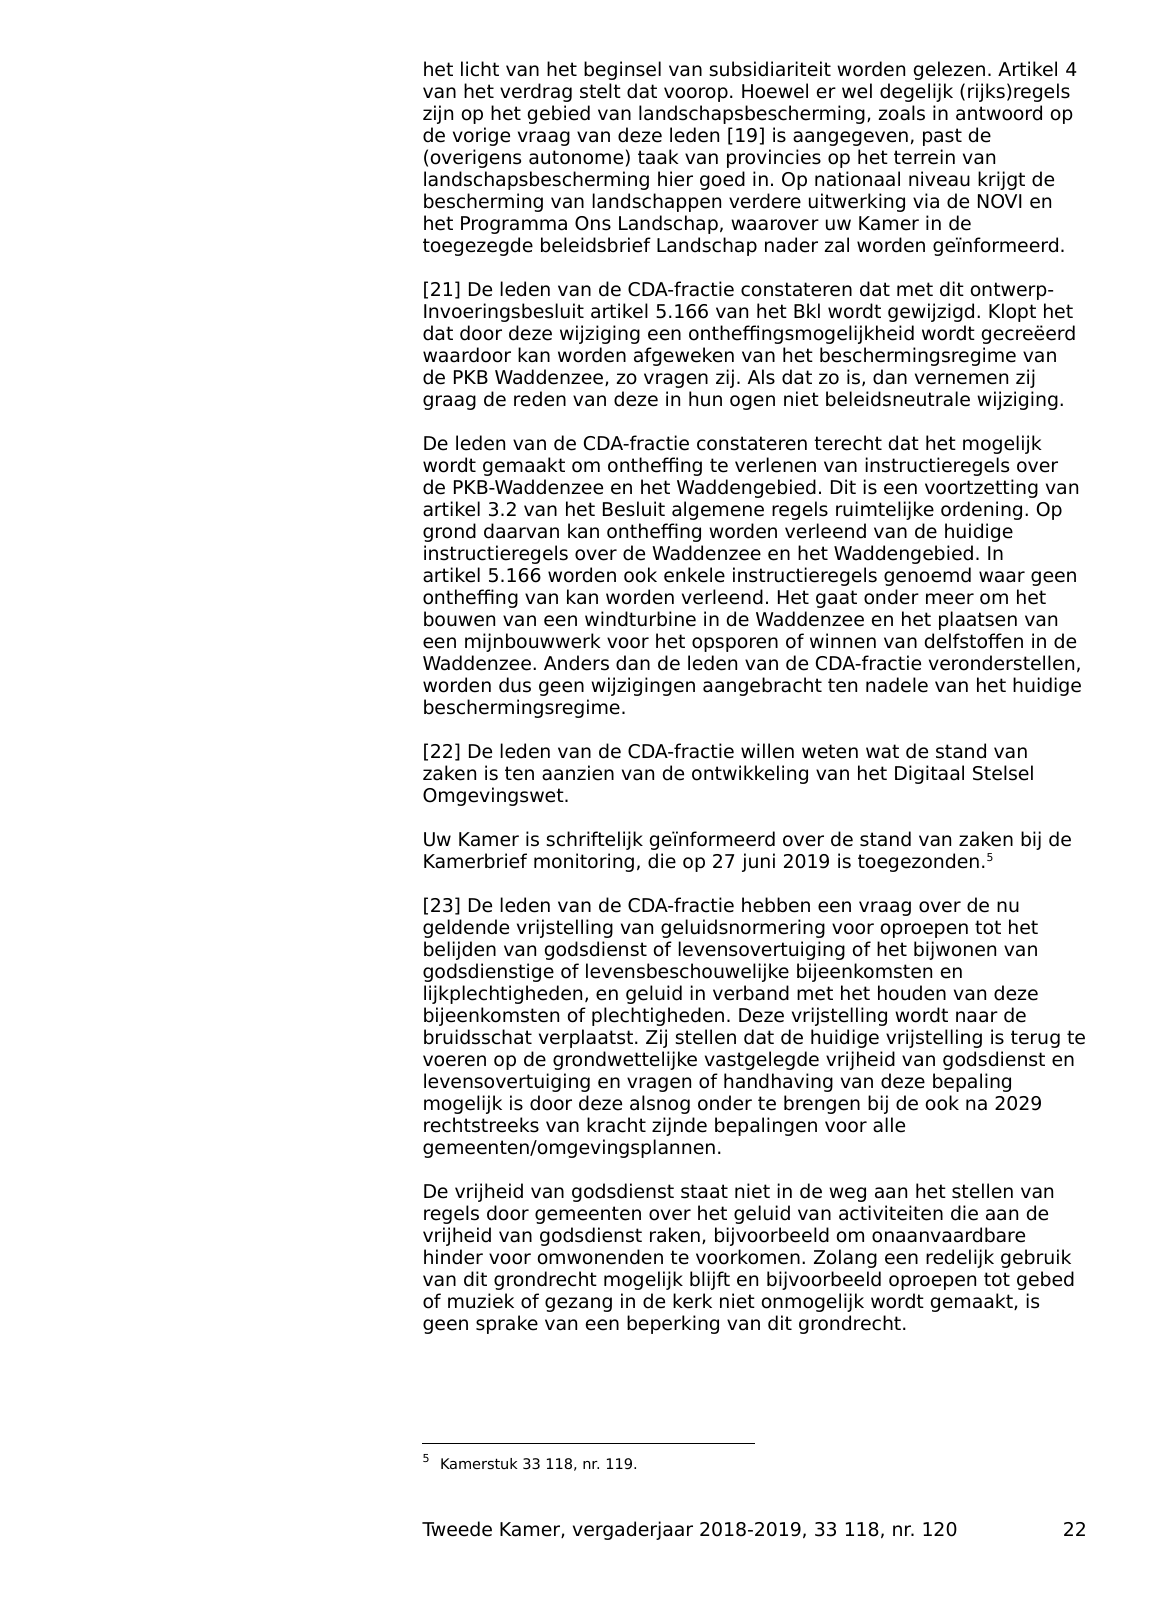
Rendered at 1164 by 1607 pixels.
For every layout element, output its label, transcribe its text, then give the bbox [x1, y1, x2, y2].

text Kamerstuk 33 118, nr. 119. [422, 1452, 1087, 1474]
text [21] De leden van de CDA-fractie constateren dat met dit ontwerp-Invoeringsbesluit artikel 5.166 van het Bkl wordt gewijzigd. Klopt het dat door deze wijziging een ontheffingsmogelijkheid wordt gecreëerd waardoor kan worden afgeweken van het beschermingsregime van de PKB Waddenzee, zo vragen zij. Als dat zo is, dan vernemen zij graag de reden van deze in hun ogen niet beleidsneutrale wijziging. [422, 279, 1087, 411]
text De leden van de CDA-fractie constateren terecht dat het mogelijk wordt gemaakt om ontheffing te verlenen van instructieregels over de PKB-Waddenzee en het Waddengebied. Dit is een voortzetting van artikel 3.2 van het Besluit algemene regels ruimtelijke ordening. Op grond daarvan kan ontheffing worden verleend van de huidige instructieregels over de Waddenzee en het Waddengebied. In artikel 5.166 worden ook enkele instructieregels genoemd waar geen ontheffing van kan worden verleend. Het gaat onder meer om het bouwen van een windturbine in de Waddenzee en het plaatsen van een mijnbouwwerk voor het opsporen of winnen van delfstoffen in de Waddenzee. Anders dan de leden van de CDA-fractie veronderstellen, worden dus geen wijzigingen aangebracht ten nadele van het huidige beschermingsregime. [422, 433, 1087, 719]
text Uw Kamer is schriftelijk geïnformeerd over de stand van zaken bij de Kamerbrief monitoring, die op 27 juni 2019 is toegezonden. [422, 829, 1087, 873]
text [23] De leden van de CDA-fractie hebben een vraag over de nu geldende vrijstelling van geluidsnormering voor oproepen tot het belijden van godsdienst of levensovertuiging of het bijwonen van godsdienstige of levensbeschouwelijke bijeenkomsten en lijkplechtigheden, en geluid in verband met het houden van deze bijeenkomsten of plechtigheden. Deze vrijstelling wordt naar de bruidsschat verplaatst. Zij stellen dat de huidige vrijstelling is terug te voeren op de grondwettelijke vastgelegde vrijheid van godsdienst en levensovertuiging en vragen of handhaving van deze bepaling mogelijk is door deze alsnog onder te brengen bij de ook na 2029 rechtstreeks van kracht zijnde bepalingen voor alle gemeenten/omgevingsplannen. [422, 895, 1087, 1159]
text De vrijheid van godsdienst staat niet in de weg aan het stellen van regels door gemeenten over het geluid van activiteiten die aan de vrijheid van godsdienst raken, bijvoorbeeld om onaanvaardbare hinder voor omwonenden te voorkomen. Zolang een redelijk gebruik van dit grondrecht mogelijk blijft en bijvoorbeeld oproepen tot gebed of muziek of gezang in de kerk niet onmogelijk wordt gemaakt, is geen sprake van een beperking van dit grondrecht. [422, 1181, 1087, 1335]
text [22] De leden van de CDA-fractie willen weten wat de stand van zaken is ten aanzien van de ontwikkeling van het Digitaal Stelsel Omgevingswet. [422, 741, 1087, 807]
text het licht van het beginsel van subsidiariteit worden gelezen. Artikel 4 van het verdrag stelt dat voorop. Hoewel er wel degelijk (rijks)regels zijn op het gebied van landschapsbescherming, zoals in antwoord op de vorige vraag van deze leden [19] is aangegeven, past de (overigens autonome) taak van provincies op het terrein van landschapsbescherming hier goed in. Op nationaal niveau krijgt de bescherming van landschappen verdere uitwerking via de NOVI en het Programma Ons Landschap, waarover uw Kamer in de toegezegde beleidsbrief Landschap nader zal worden geïnformeerd. [422, 59, 1087, 257]
